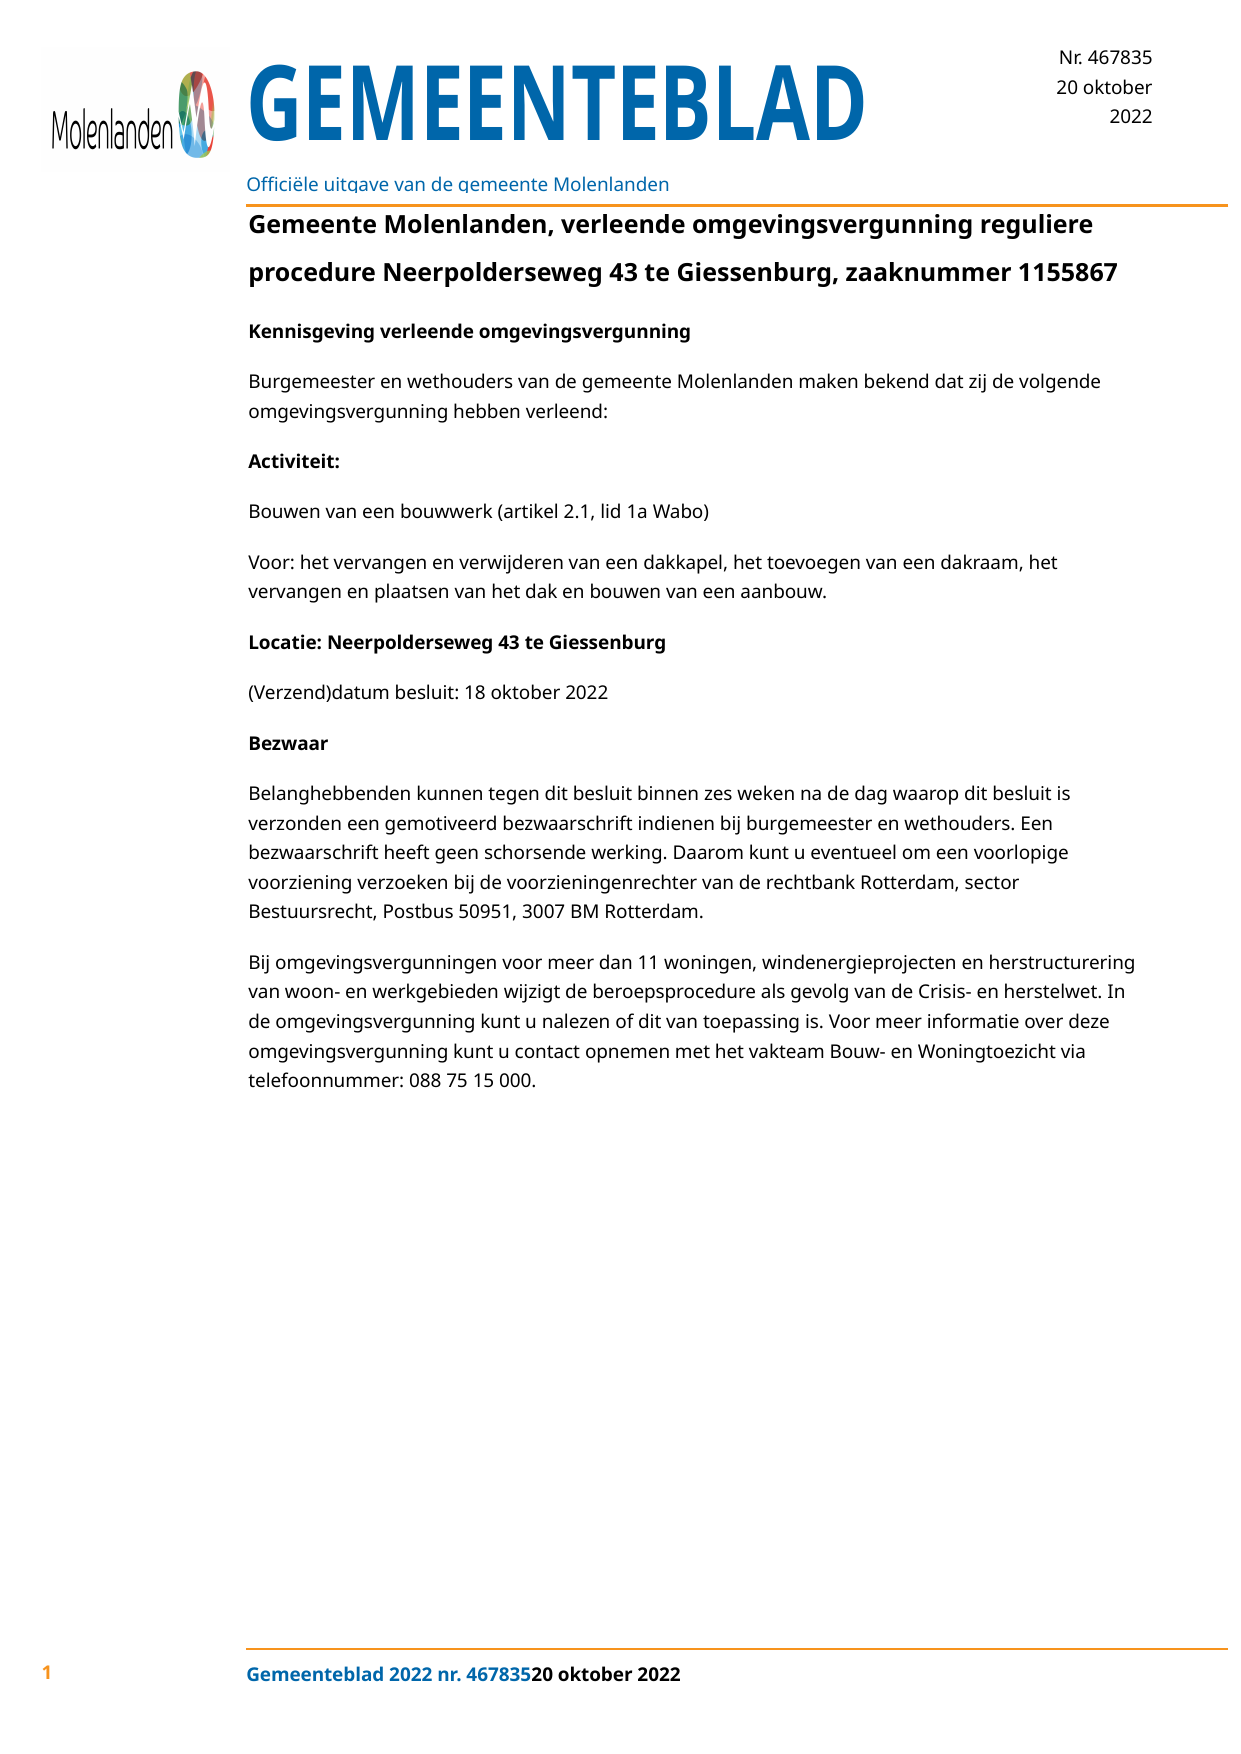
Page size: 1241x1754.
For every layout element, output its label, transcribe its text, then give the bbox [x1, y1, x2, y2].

text (Verzend)datum besluit: 18 oktober 2022 [248, 679, 1152, 705]
text Activiteit: [248, 448, 1152, 474]
text Bezwaar [248, 730, 1152, 756]
text Kennisgeving verleende omgevingsvergunning [248, 318, 1152, 344]
text Voor: het vervangen en verwijderen van een dakkapel, het toevoegen van een dakraam, het vervangen en plaatsen van het dak en bouwen van een aanbouw. [248, 549, 1152, 604]
text Locatie: Neerpolderseweg 43 te Giessenburg [248, 629, 1152, 655]
text Belanghebbenden kunnen tegen dit besluit binnen zes weken na de dag waarop dit besluit is verzonden een gemotiveerd bezwaarschrift indienen bij burgemeester en wethouders. Een bezwaarschrift heeft geen schorsende werking. Daarom kunt u eventueel om een voorlopige voorziening verzoeken bij de voorzieningenrechter van de rechtbank Rotterdam, sector Bestuursrecht, Postbus 50951, 3007 BM Rotterdam. [248, 780, 1152, 924]
text Burgemeester en wethouders van de gemeente Molenlanden maken bekend dat zij de volgende omgevingsvergunning hebben verleend: [248, 368, 1152, 424]
text Gemeente Molenlanden, verleende omgevingsvergunning reguliere procedure Neerpolderseweg 43 te Giessenburg, zaaknummer 1155867 [248, 207, 1152, 288]
text Bij omgevingsvergunningen voor meer dan 11 woningen, windenergieprojecten en herstructurering van woon- en werkgebieden wijzigt de beroepsprocedure als gevolg van de Crisis- en herstelwet. In de omgevingsvergunning kunt u nalezen of dit van toepassing is. Voor meer informatie over deze omgevingsvergunning kunt u contact opnemen met het vakteam Bouw- en Woningtoezicht via telefoonnummer: 088 75 15 000. [248, 949, 1152, 1093]
text Bouwen van een bouwwerk (artikel 2.1, lid 1a Wabo) [248, 499, 1152, 524]
picture [41, 47, 231, 172]
